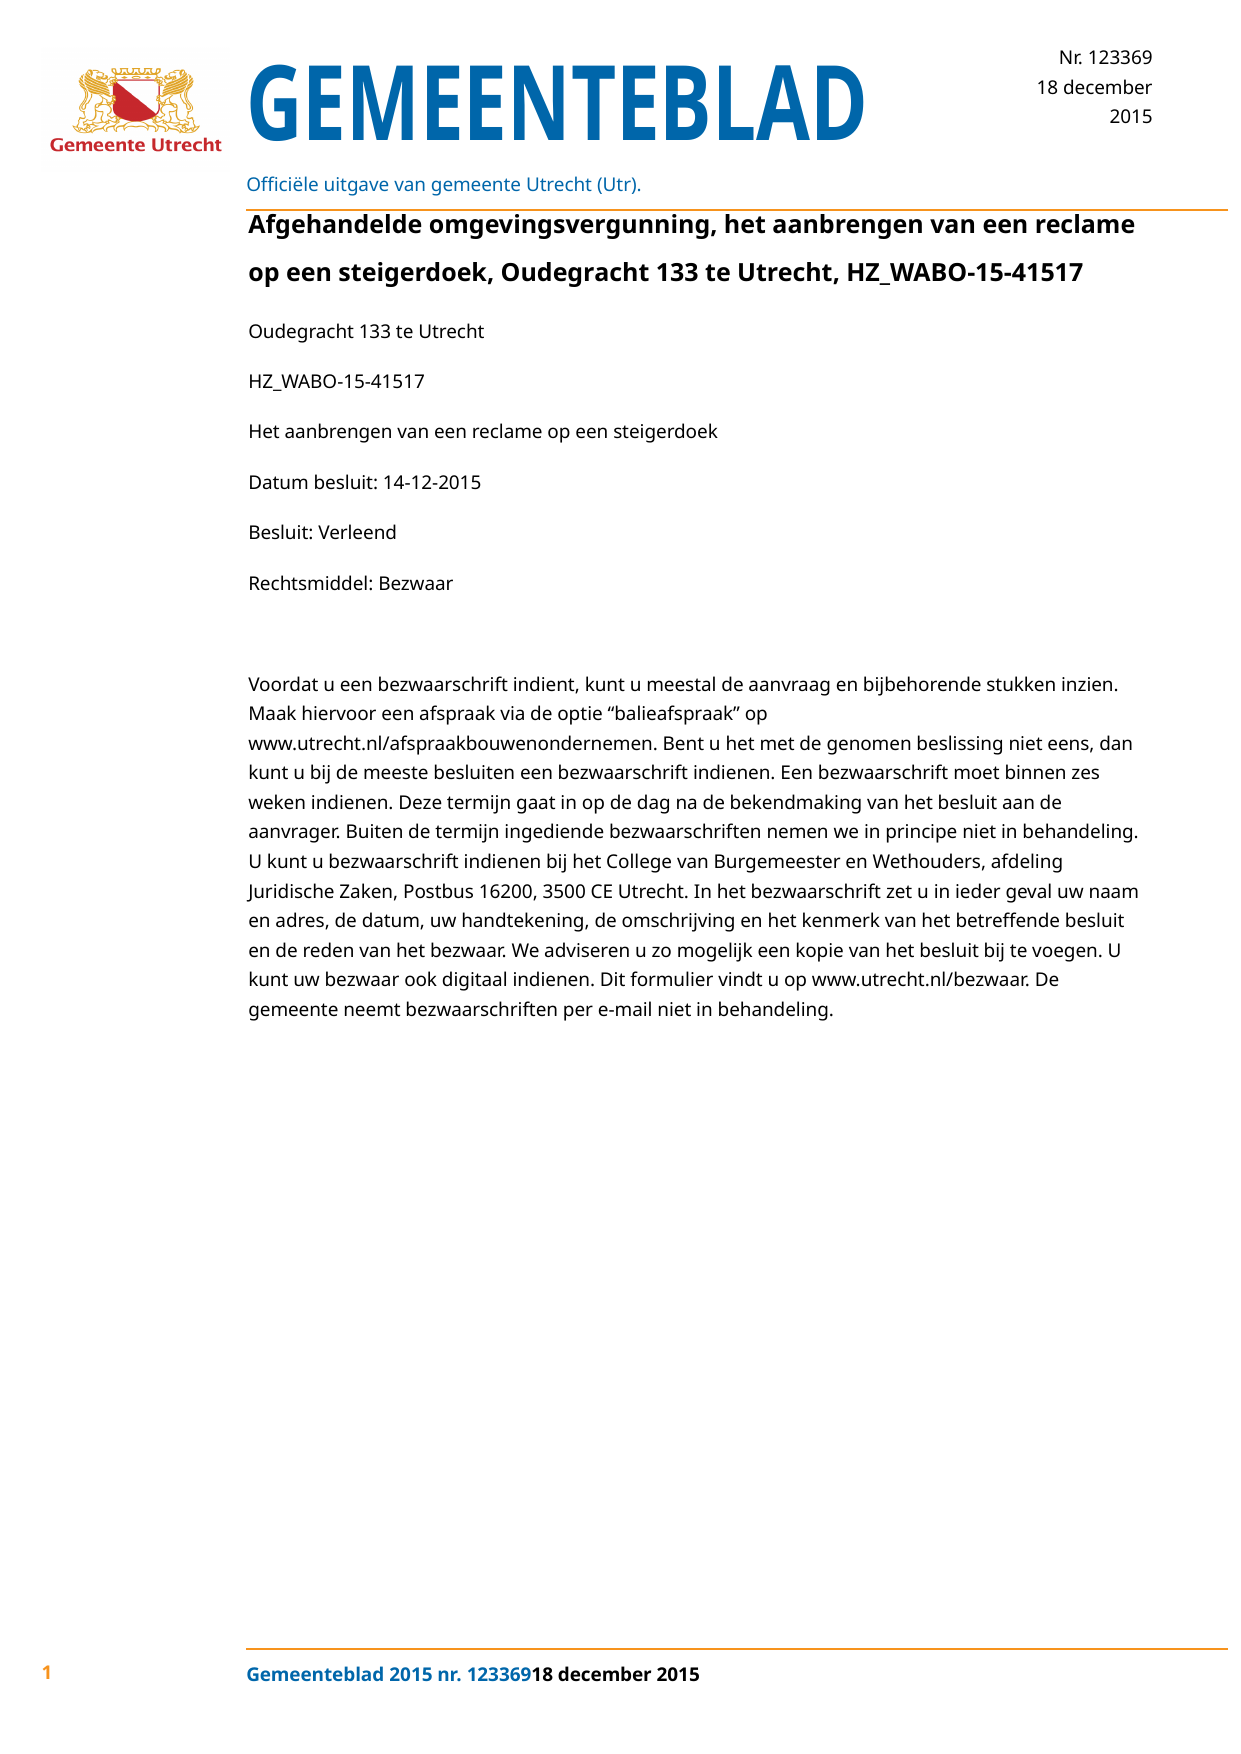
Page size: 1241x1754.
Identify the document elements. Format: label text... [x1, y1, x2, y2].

text Datum besluit: 14-12-2015 [248, 469, 1152, 495]
picture [41, 47, 231, 172]
text HZ_WABO-15-41517 [248, 368, 1152, 394]
text Oudegracht 133 te Utrecht [248, 318, 1152, 344]
text Voordat u een bezwaarschrift indient, kunt u meestal de aanvraag en bijbehorende stukken inzien. Maak hiervoor een afspraak via de optie “balieafspraak” op www.utrecht.nl/afspraakbouwenondernemen. Bent u het met de genomen beslissing niet eens, dan kunt u bij de meeste besluiten een bezwaarschrift indienen. Een bezwaarschrift moet binnen zes weken indienen. Deze termijn gaat in op de dag na de bekendmaking van het besluit aan de aanvrager. Buiten de termijn ingediende bezwaarschriften nemen we in principe niet in behandeling. U kunt u bezwaarschrift indienen bij het College van Burgemeester en Wethouders, afdeling Juridische Zaken, Postbus 16200, 3500 CE Utrecht. In het bezwaarschrift zet u in ieder geval uw naam en adres, de datum, uw handtekening, de omschrijving en het kenmerk van het betreffende besluit en de reden van het bezwaar. We adviseren u zo mogelijk een kopie van het besluit bij te voegen. U kunt uw bezwaar ook digitaal indienen. Dit formulier vindt u op www.utrecht.nl/bezwaar. De gemeente neemt bezwaarschriften per e-mail niet in behandeling. [248, 671, 1152, 1022]
text Rechtsmiddel: Bezwaar [248, 570, 1152, 596]
text Het aanbrengen van een reclame op een steigerdoek [248, 419, 1152, 444]
text Besluit: Verleend [248, 519, 1152, 545]
text Afgehandelde omgevingsvergunning, het aanbrengen van een reclame op een steigerdoek, Oudegracht 133 te Utrecht, HZ_WABO-15-41517 [248, 211, 1152, 288]
